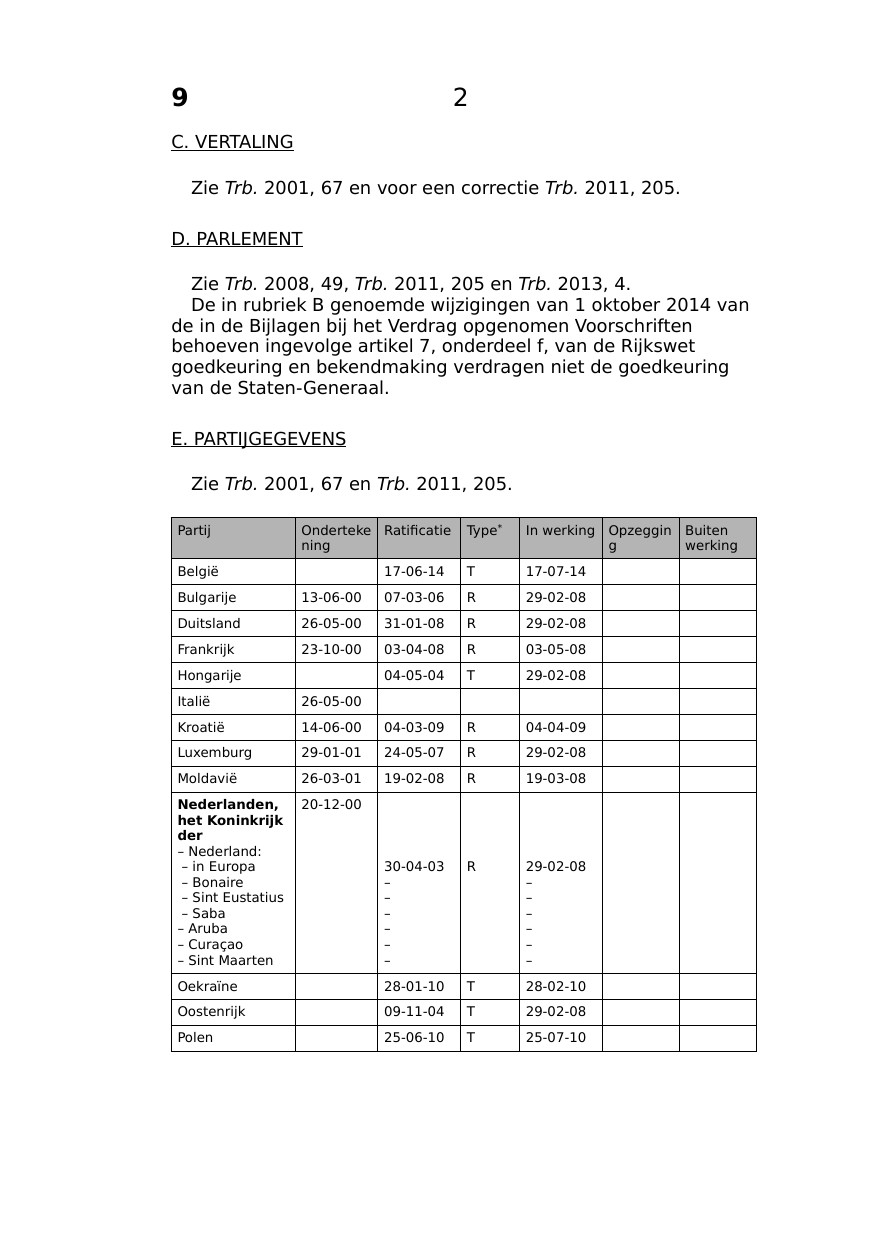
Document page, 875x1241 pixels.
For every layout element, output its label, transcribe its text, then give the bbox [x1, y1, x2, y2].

table_cell – [520, 891, 602, 906]
table_cell Oostenrijk [172, 1000, 295, 1025]
table_cell 17-06-14 [378, 559, 460, 584]
table_cell 13-06-00 [296, 585, 377, 610]
table_cell [680, 663, 756, 688]
table_cell [603, 585, 679, 610]
subtitle E. PARTIJGEGEVENS [171, 428, 756, 449]
table_cell 25-06-10 [378, 1026, 460, 1051]
table_cell – Saba [172, 906, 295, 922]
table_cell [680, 741, 756, 766]
table_cell Luxemburg [172, 741, 295, 766]
table_cell 26-05-00 [296, 611, 377, 636]
table_header In werking [520, 518, 602, 558]
table_cell [461, 906, 519, 922]
table_cell [680, 715, 756, 740]
table_cell Polen [172, 1026, 295, 1051]
table_cell – Bonaire [172, 875, 295, 891]
table_cell [603, 559, 679, 584]
table_cell 29-02-08 [520, 663, 602, 688]
table_cell 29-02-08 [520, 860, 602, 875]
table_cell R [461, 585, 519, 610]
table_cell [520, 844, 602, 859]
table_cell T [461, 1000, 519, 1025]
table_cell T [461, 974, 519, 999]
table_cell 29-02-08 [520, 1000, 602, 1025]
table_cell [603, 844, 679, 859]
table_cell [603, 875, 679, 891]
table_cell – Sint Maarten [172, 953, 295, 973]
table_cell 04-04-09 [520, 715, 602, 740]
subtitle C. VERTALING [171, 132, 756, 153]
table_cell Bulgarije [172, 585, 295, 610]
table_cell [461, 937, 519, 953]
table_cell [603, 611, 679, 636]
table_cell – [520, 953, 602, 973]
table_cell [296, 891, 377, 906]
table_cell 26-03-01 [296, 767, 377, 792]
table_cell [680, 974, 756, 999]
table_cell [680, 1026, 756, 1051]
table_cell Italië [172, 689, 295, 714]
table_cell 03-04-08 [378, 637, 460, 662]
table_cell [680, 611, 756, 636]
table_cell 26-05-00 [296, 689, 377, 714]
table_cell T [461, 1026, 519, 1051]
table_cell [680, 637, 756, 662]
table_cell [680, 767, 756, 792]
table_cell [378, 844, 460, 859]
table_cell 29-01-01 [296, 741, 377, 766]
table_cell 04-03-09 [378, 715, 460, 740]
table_cell Oekraïne [172, 974, 295, 999]
table_cell [603, 663, 679, 688]
table_cell [296, 559, 377, 584]
table_cell – [378, 906, 460, 922]
table_cell – Aruba [172, 922, 295, 937]
table_cell 17-07-14 [520, 559, 602, 584]
table_cell R [461, 637, 519, 662]
table_cell – [520, 906, 602, 922]
table_header Ratificatie [378, 518, 460, 558]
table_cell [603, 741, 679, 766]
table_cell 09-11-04 [378, 1000, 460, 1025]
table_cell [680, 891, 756, 906]
table_cell – [378, 953, 460, 973]
table_cell R [461, 741, 519, 766]
table_cell [603, 767, 679, 792]
table_cell 04-05-04 [378, 663, 460, 688]
table_cell – [378, 937, 460, 953]
table_cell [461, 922, 519, 937]
table_header Partij [172, 518, 295, 558]
table_cell [296, 922, 377, 937]
table_cell [296, 1000, 377, 1025]
table_cell [520, 689, 602, 714]
table_cell [296, 1026, 377, 1051]
table_cell [296, 875, 377, 891]
table_cell 07-03-06 [378, 585, 460, 610]
table_cell [296, 906, 377, 922]
table_cell [461, 953, 519, 973]
table_header Type* [461, 518, 519, 558]
table_cell [603, 689, 679, 714]
table_cell – [520, 922, 602, 937]
table_cell Kroatië [172, 715, 295, 740]
table_cell [680, 585, 756, 610]
table_cell [603, 891, 679, 906]
table_cell R [461, 860, 519, 875]
table_cell 30-04-03 [378, 860, 460, 875]
subtitle D. PARLEMENT [171, 228, 756, 249]
table_cell [603, 715, 679, 740]
table_cell België [172, 559, 295, 584]
table_cell – [378, 875, 460, 891]
table_cell 25-07-10 [520, 1026, 602, 1051]
table_cell Moldavië [172, 767, 295, 792]
table_cell R [461, 715, 519, 740]
table_cell [680, 559, 756, 584]
table_cell Nederlanden, het Koninkrijk der [172, 793, 295, 844]
table_cell 19-03-08 [520, 767, 602, 792]
table_cell [603, 953, 679, 973]
table_cell [461, 689, 519, 714]
text Zie Trb. 2001, 67 en voor een correctie Trb. 2011, 205. [171, 178, 756, 198]
table_cell [680, 937, 756, 953]
table_cell [603, 974, 679, 999]
table_cell – Sint Eustatius [172, 891, 295, 906]
table_cell [603, 937, 679, 953]
table_cell 31-01-08 [378, 611, 460, 636]
table_cell R [461, 611, 519, 636]
table_cell T [461, 663, 519, 688]
table_cell [603, 793, 679, 844]
text Zie Trb. 2008, 49, Trb. 2011, 205 en Trb. 2013, 4. [171, 274, 756, 295]
table_header Ondertekening [296, 518, 377, 558]
table_header Buiten werking [680, 518, 756, 558]
table_cell – [520, 937, 602, 953]
table_cell – in Europa [172, 860, 295, 875]
table_cell 28-02-10 [520, 974, 602, 999]
table_cell 23-10-00 [296, 637, 377, 662]
table_cell [296, 860, 377, 875]
table_cell [603, 860, 679, 875]
text Zie Trb. 2001, 67 en Trb. 2011, 205. [171, 474, 756, 495]
table_cell – [378, 922, 460, 937]
table_cell [296, 974, 377, 999]
table_cell [461, 793, 519, 844]
table_cell [680, 922, 756, 937]
table_cell [296, 844, 377, 859]
table_cell [680, 953, 756, 973]
table_cell [603, 922, 679, 937]
table_cell – Curaçao [172, 937, 295, 953]
table_cell 28-01-10 [378, 974, 460, 999]
table_cell [680, 689, 756, 714]
table_cell [461, 891, 519, 906]
table_cell – Nederland: [172, 844, 295, 859]
table_cell 29-02-08 [520, 585, 602, 610]
table_cell [461, 844, 519, 859]
table_cell – [520, 875, 602, 891]
table_cell 20-12-00 [296, 793, 377, 844]
table_cell [296, 937, 377, 953]
table_cell 03-05-08 [520, 637, 602, 662]
table_cell [680, 793, 756, 844]
table_cell Hongarije [172, 663, 295, 688]
text De in rubriek B genoemde wijzigingen van 1 oktober 2014 van de in de Bijlagen bij het Verdrag opgenomen Voorschriften behoeven ingevolge artikel 7, onderdeel f, van de Rijkswet goedkeuring en bekendmaking verdragen niet de goedkeuring van de Staten-Generaal. [171, 295, 756, 398]
table_header Opzegging [603, 518, 679, 558]
table_cell Duitsland [172, 611, 295, 636]
table_cell 24-05-07 [378, 741, 460, 766]
table_cell [296, 663, 377, 688]
table_cell T [461, 559, 519, 584]
table_cell 29-02-08 [520, 611, 602, 636]
table_cell [603, 906, 679, 922]
table_cell [378, 793, 460, 844]
table_cell [680, 906, 756, 922]
table_cell [680, 875, 756, 891]
table_cell [680, 860, 756, 875]
table_cell [680, 1000, 756, 1025]
table_cell [603, 637, 679, 662]
table_cell [603, 1026, 679, 1051]
table_cell [296, 953, 377, 973]
table_cell – [378, 891, 460, 906]
table_cell Frankrijk [172, 637, 295, 662]
table_cell [520, 793, 602, 844]
table_cell 19-02-08 [378, 767, 460, 792]
table_cell R [461, 767, 519, 792]
table_cell [461, 875, 519, 891]
table_cell [378, 689, 460, 714]
table_cell [603, 1000, 679, 1025]
table_cell 14-06-00 [296, 715, 377, 740]
table_cell [680, 844, 756, 859]
table_cell 29-02-08 [520, 741, 602, 766]
